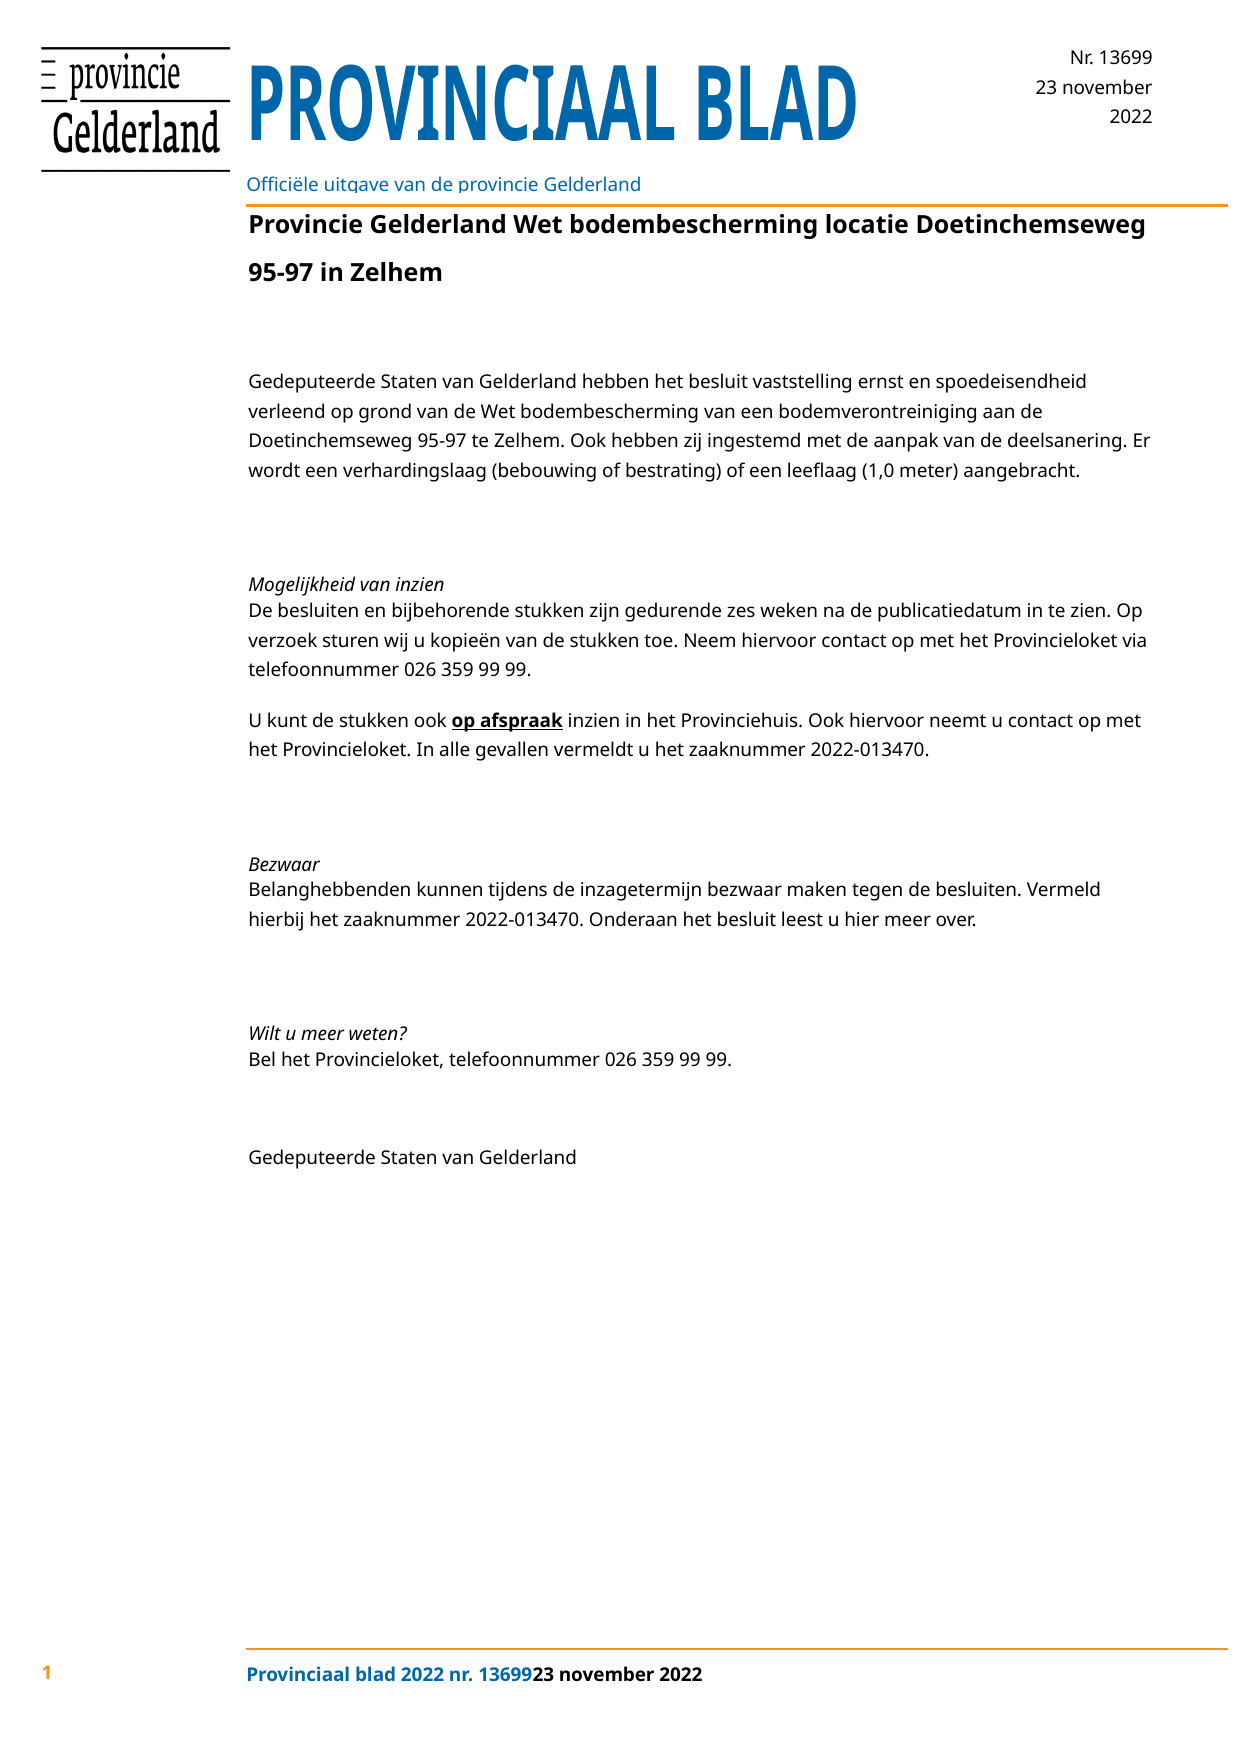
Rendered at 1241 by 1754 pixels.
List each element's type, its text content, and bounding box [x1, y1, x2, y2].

text Belanghebbenden kunnen tijdens de inzagetermijn bezwaar maken tegen de besluiten. Vermeld hierbij het zaaknummer 2022-013470. Onderaan het besluit leest u hier meer over. [248, 876, 1152, 932]
text Mogelijkheid van inzien [248, 571, 1152, 597]
text De besluiten en bijbehorende stukken zijn gedurende zes weken na de publicatiedatum in te zien. Op verzoek sturen wij u kopieën van de stukken toe. Neem hiervoor contact op met het Provincieloket via telefoonnummer 026 359 99 99. [248, 597, 1152, 682]
text Bezwaar [248, 851, 1152, 876]
text Gedeputeerde Staten van Gelderland hebben het besluit vaststelling ernst en spoedeisendheid verleend op grond van de Wet bodembescherming van een bodemverontreiniging aan de Doetinchemseweg 95-97 te Zelhem. Ook hebben zij ingestemd met de aanpak van de deelsanering. Er wordt een verhardingslaag (bebouwing of bestrating) of een leeflaag (1,0 meter) aangebracht. [248, 368, 1152, 483]
text Wilt u meer weten? [248, 1020, 1152, 1046]
picture [41, 47, 231, 172]
text Gedeputeerde Staten van Gelderland [248, 1144, 1152, 1170]
text Provincie Gelderland Wet bodembescherming locatie Doetinchemseweg 95-97 in Zelhem [248, 207, 1152, 288]
text Bel het Provincieloket, telefoonnummer 026 359 99 99. [248, 1046, 1152, 1072]
text U kunt de stukken ook op afspraak inzien in het Provinciehuis. Ook hiervoor neemt u contact op met het Provincieloket. In alle gevallen vermeldt u het zaaknummer 2022-013470. [248, 707, 1152, 762]
